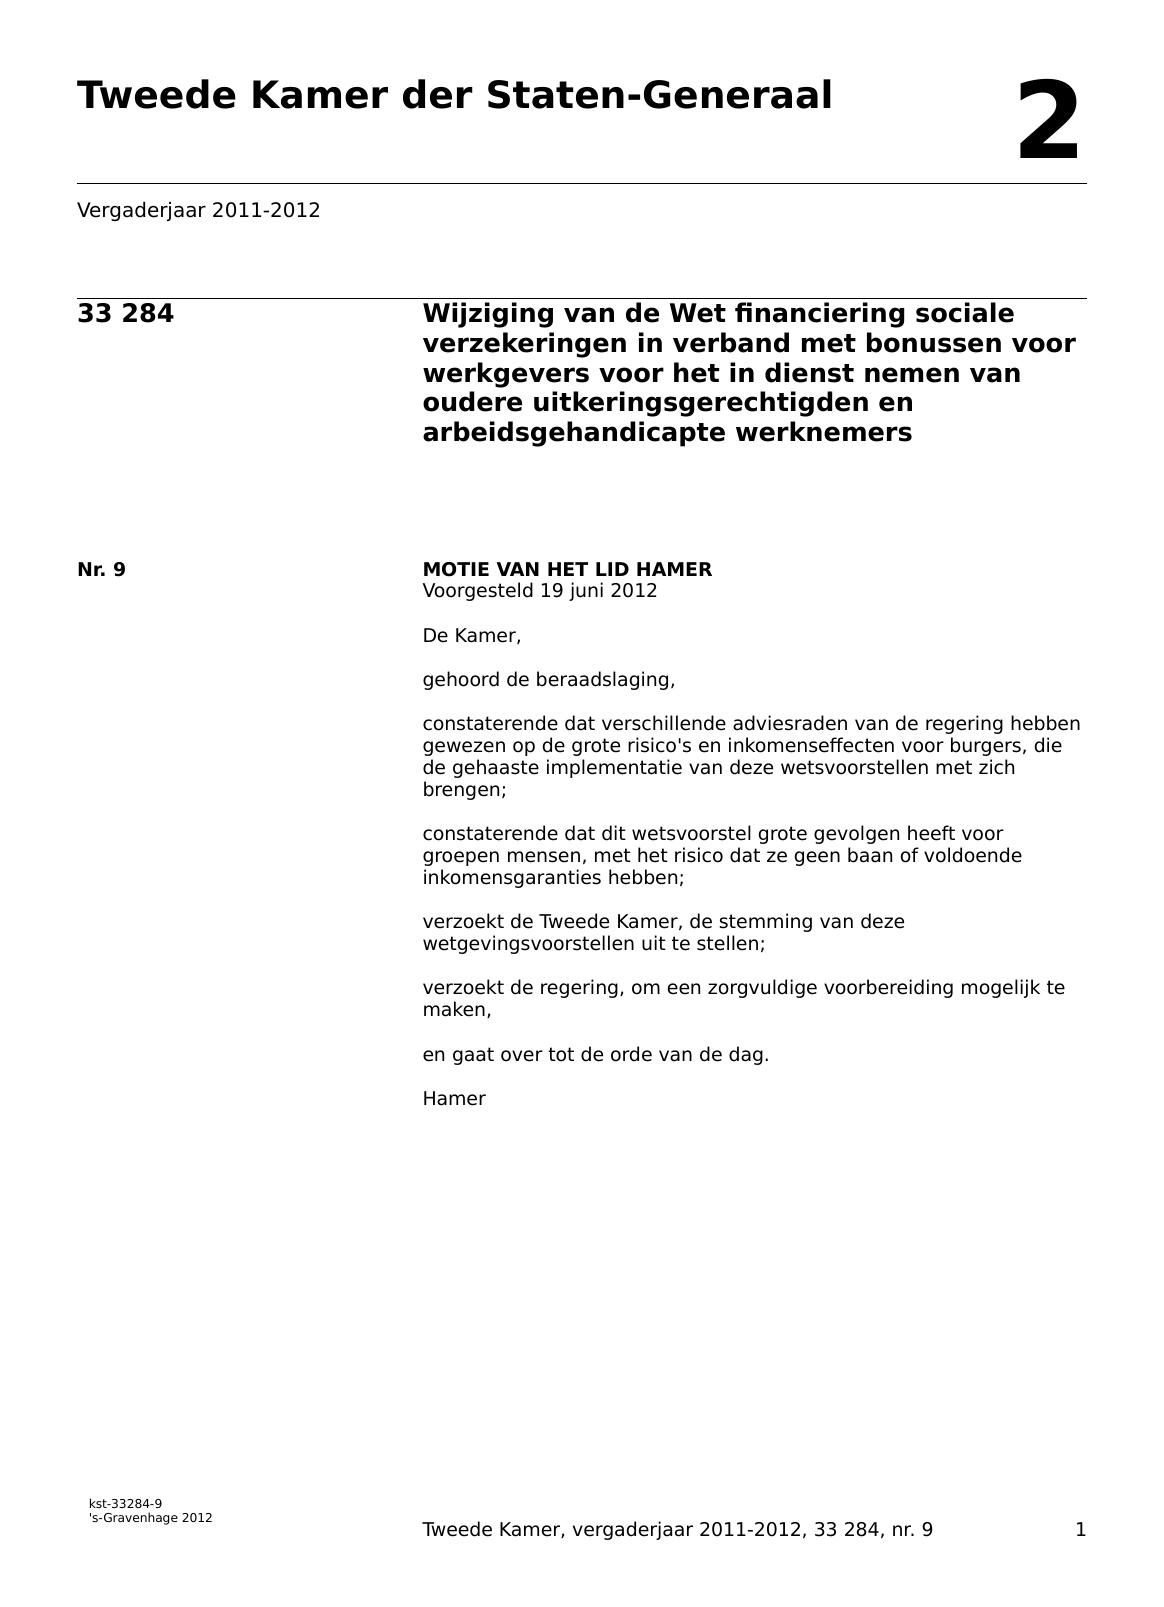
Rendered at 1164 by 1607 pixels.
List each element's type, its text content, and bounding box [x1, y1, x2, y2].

table_cell Vergaderjaar 2011-2012 [77, 184, 1087, 298]
text verzoekt de regering, om een zorgvuldige voorbereiding mogelijk te maken, [422, 977, 1087, 1021]
text verzoekt de Tweede Kamer, de stemming van deze wetgevingsvoorstellen uit te stellen; [422, 911, 1087, 955]
text Voorgesteld 19 juni 2012 [422, 580, 1087, 602]
text kst-33284-9 [88, 1497, 323, 1511]
table_header 2 [886, 59, 1087, 183]
text gehoord de beraadslaging, [422, 669, 1087, 691]
text constaterende dat dit wetsvoorstel grote gevolgen heeft voor groepen mensen, met het risico dat ze geen baan of voldoende inkomensgaranties hebben; [422, 823, 1087, 889]
text De Kamer, [422, 624, 1087, 647]
text en gaat over tot de orde van de dag. [422, 1043, 1087, 1065]
text Hamer [422, 1088, 1087, 1109]
table_header Tweede Kamer der Staten-Generaal [77, 59, 886, 183]
text constaterende dat verschillende adviesraden van de regering hebben gewezen op de grote risico's en inkomenseffecten voor burgers, die de gehaaste implementatie van deze wetsvoorstellen met zich brengen; [422, 713, 1087, 801]
subtitle 33 284 Wijziging van de Wet financiering sociale verzekeringen in verband met bonussen voor werkgevers voor het in dienst nemen van oudere uitkeringsgerechtigden en arbeidsgehandicapte werknemers [77, 299, 1087, 447]
text 's-Gravenhage 2012 [88, 1511, 323, 1525]
subtitle Nr. 9 MOTIE VAN HET LID HAMER [77, 558, 1087, 580]
